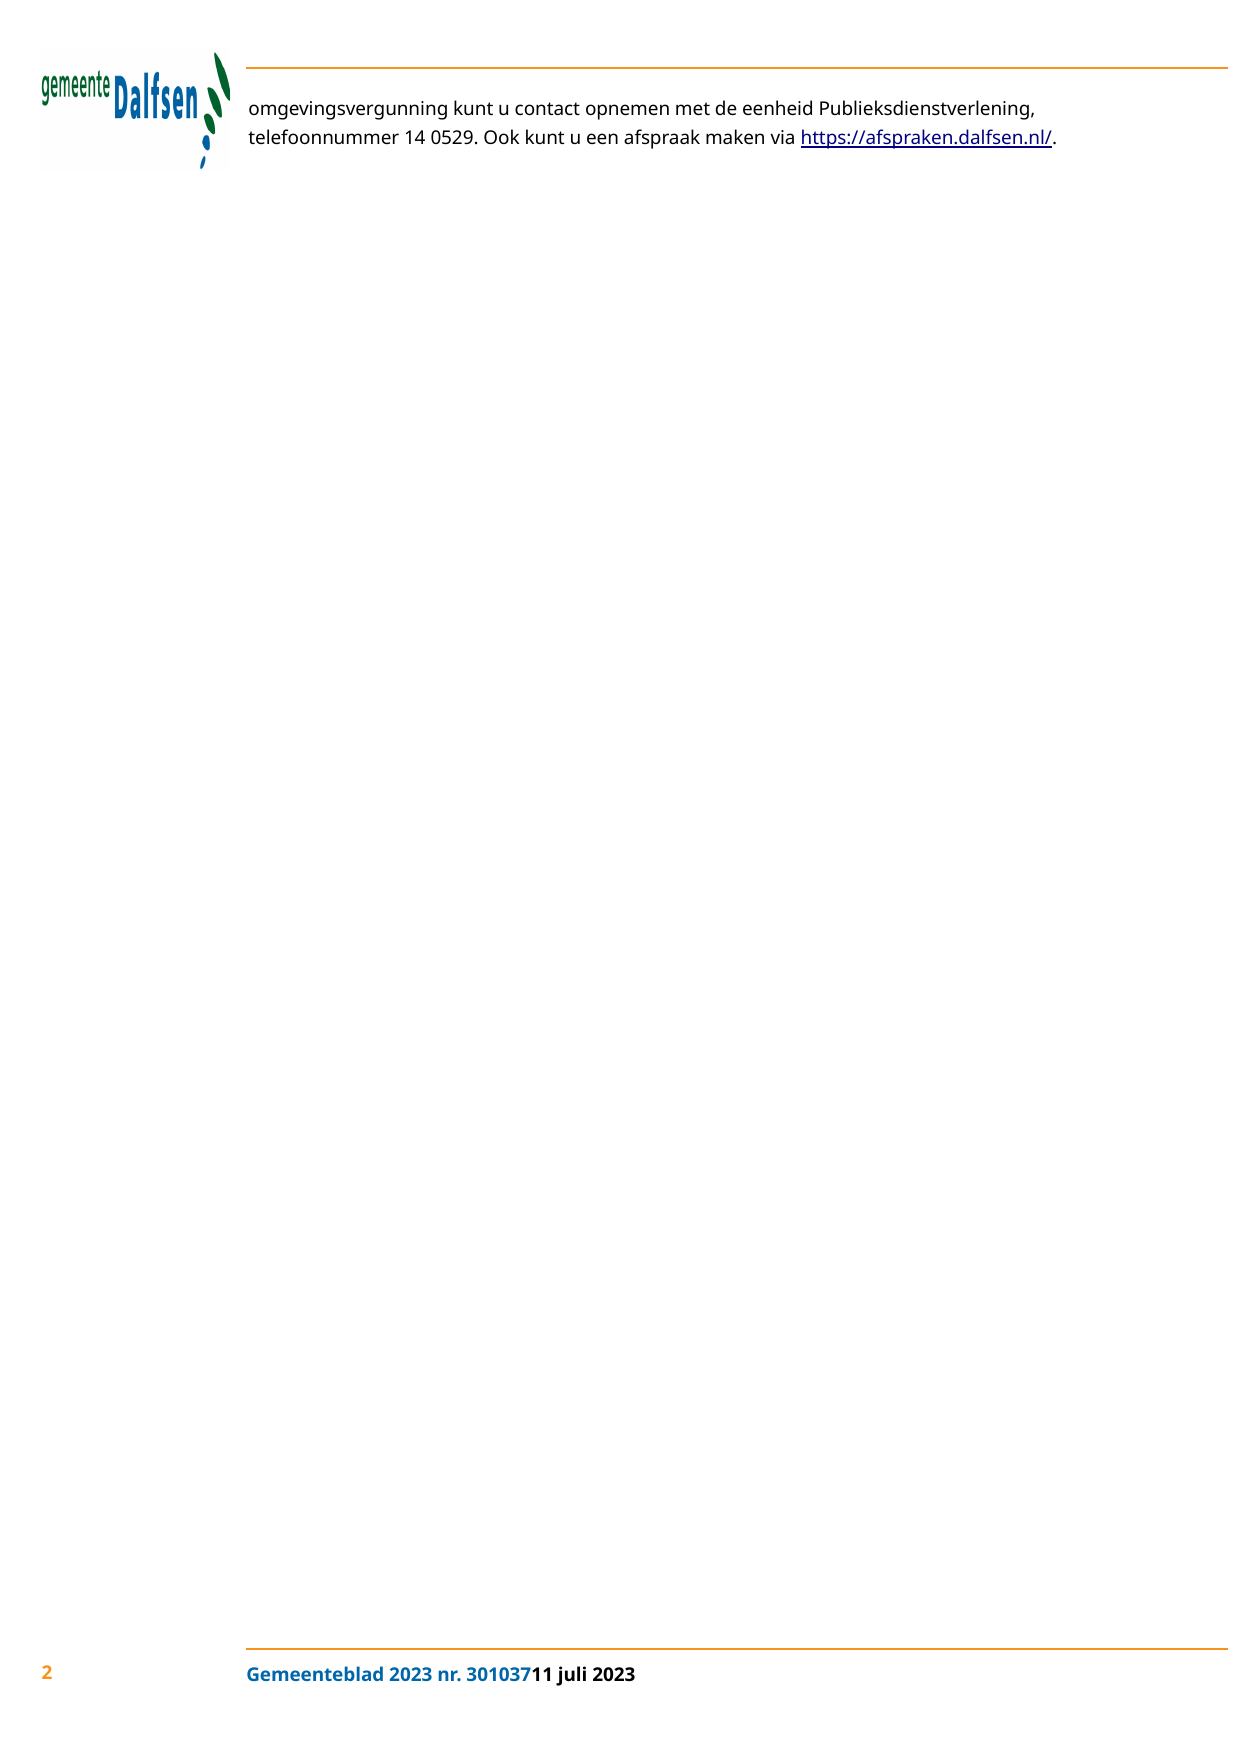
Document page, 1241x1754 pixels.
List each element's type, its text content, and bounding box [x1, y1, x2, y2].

text omgevingsvergunning kunt u contact opnemen met de eenheid Publieksdienstverlening, telefoonnummer 14 0529. Ook kunt u een afspraak maken via https://afspraken.dalfsen.nl/. [248, 95, 1152, 150]
picture [41, 47, 231, 172]
